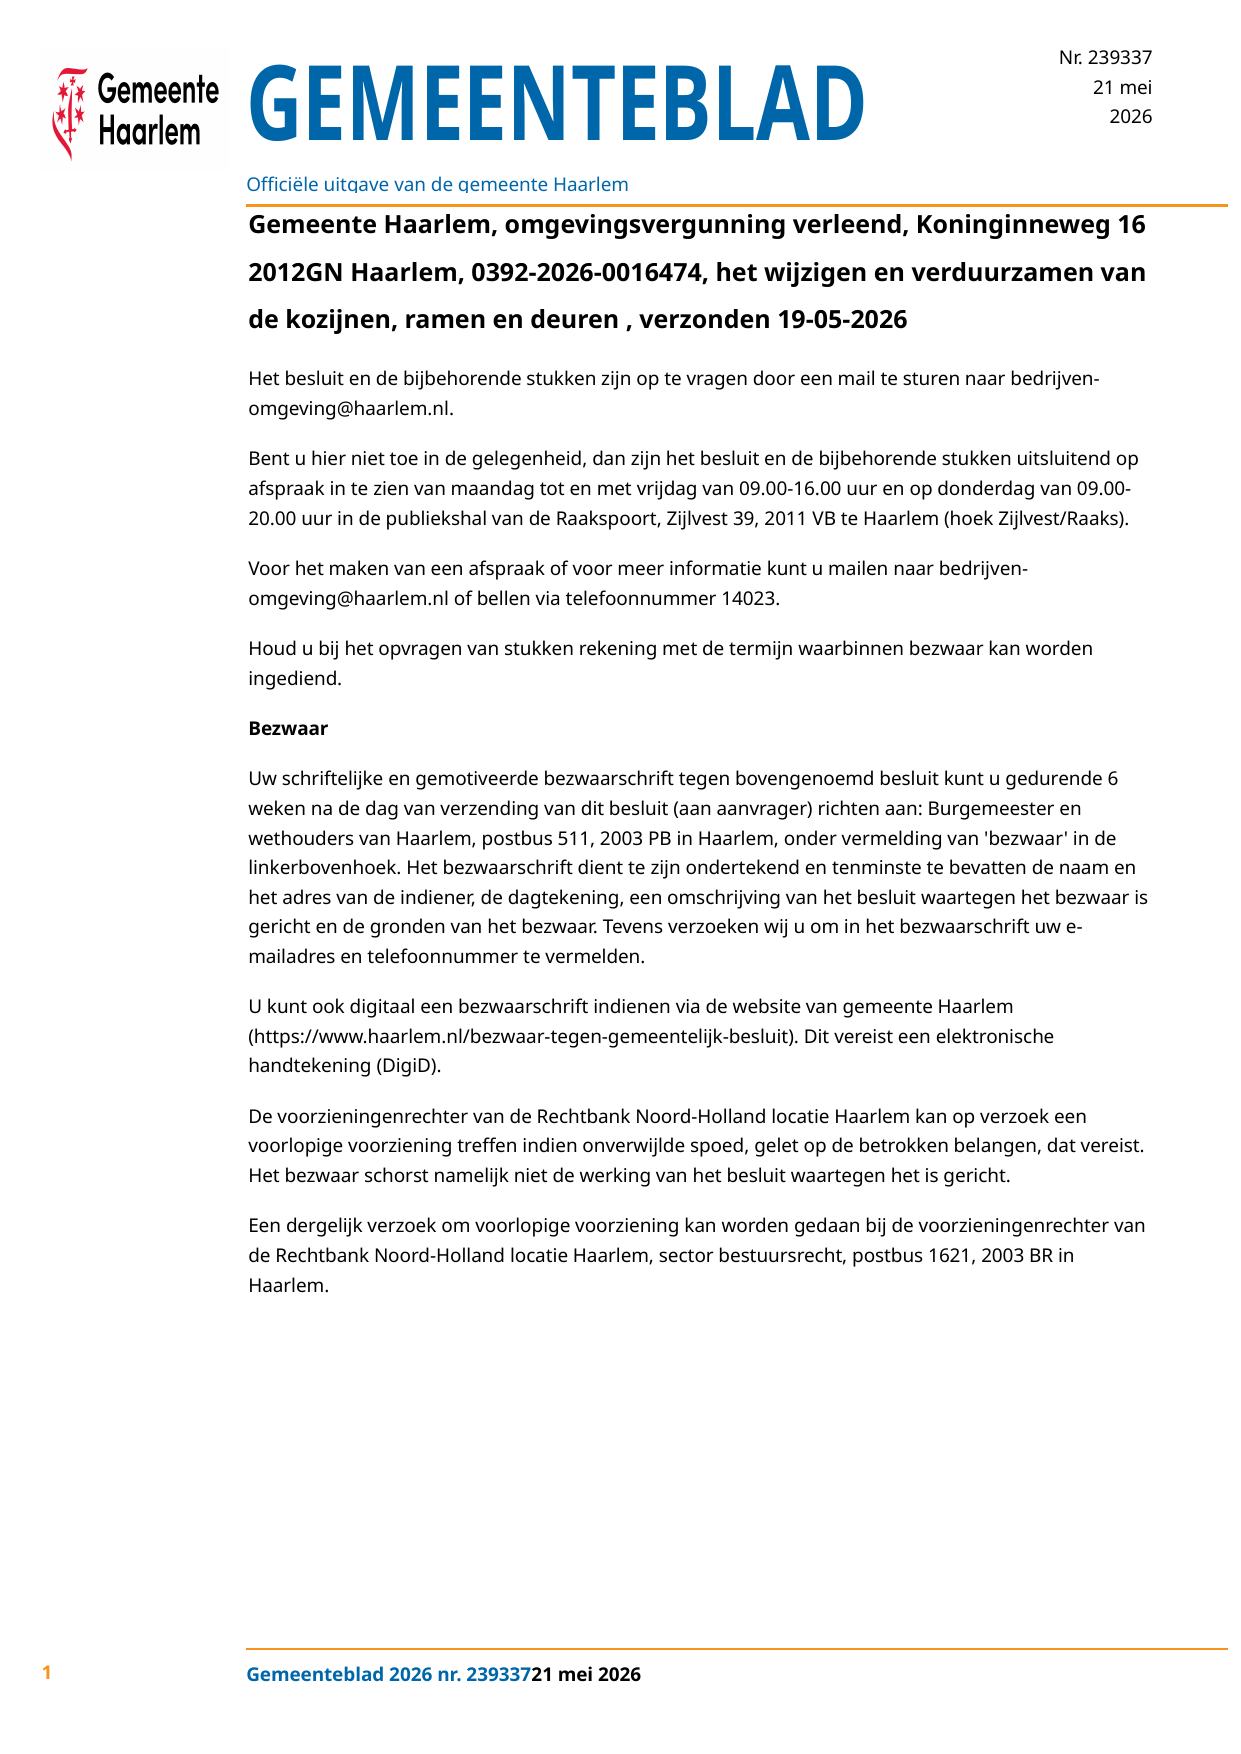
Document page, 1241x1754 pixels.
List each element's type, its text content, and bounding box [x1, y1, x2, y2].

text Houd u bij het opvragen van stukken rekening met de termijn waarbinnen bezwaar kan worden ingediend. [248, 635, 1152, 690]
text Bent u hier niet toe in de gelegenheid, dan zijn het besluit en de bijbehorende stukken uitsluitend op afspraak in te zien van maandag tot en met vrijdag van 09.00-16.00 uur en op donderdag van 09.00-20.00 uur in de publiekshal van de Raakspoort, Zijlvest 39, 2011 VB te Haarlem (hoek Zijlvest/Raaks). [248, 446, 1152, 530]
text Voor het maken van een afspraak of voor meer informatie kunt u mailen naar bedrijven-omgeving@haarlem.nl of bellen via telefoonnummer 14023. [248, 555, 1152, 610]
text Het besluit en de bijbehorende stukken zijn op te vragen door een mail te sturen naar bedrijven-omgeving@haarlem.nl. [248, 366, 1152, 421]
text U kunt ook digitaal een bezwaarschrift indienen via de website van gemeente Haarlem (https://www.haarlem.nl/bezwaar-tegen-gemeentelijk-besluit). Dit vereist een elektronische handtekening (DigiD). [248, 993, 1152, 1078]
text Bezwaar [248, 715, 1152, 741]
text Een dergelijk verzoek om voorlopige voorziening kan worden gedaan bij de voorzieningenrechter van de Rechtbank Noord-Holland locatie Haarlem, sector bestuursrecht, postbus 1621, 2003 BR in Haarlem. [248, 1213, 1152, 1297]
text Uw schriftelijke en gemotiveerde bezwaarschrift tegen bovengenoemd besluit kunt u gedurende 6 weken na de dag van verzending van dit besluit (aan aanvrager) richten aan: Burgemeester en wethouders van Haarlem, postbus 511, 2003 PB in Haarlem, onder vermelding van 'bezwaar' in de linkerbovenhoek. Het bezwaarschrift dient te zijn ondertekend en tenminste te bevatten de naam en het adres van de indiener, de dagtekening, een omschrijving van het besluit waartegen het bezwaar is gericht en de gronden van het bezwaar. Tevens verzoeken wij u om in het bezwaarschrift uw e-mailadres en telefoonnummer te vermelden. [248, 766, 1152, 969]
text De voorzieningenrechter van de Rechtbank Noord-Holland locatie Haarlem kan op verzoek een voorlopige voorziening treffen indien onverwijlde spoed, gelet op de betrokken belangen, dat vereist. Het bezwaar schorst namelijk niet de werking van het besluit waartegen het is gericht. [248, 1103, 1152, 1188]
picture [41, 47, 231, 172]
text Gemeente Haarlem, omgevingsvergunning verleend, Koninginneweg 16 2012GN Haarlem, 0392-2026-0016474, het wijzigen en verduurzamen van de kozijnen, ramen en deuren , verzonden 19-05-2026 [248, 207, 1152, 336]
